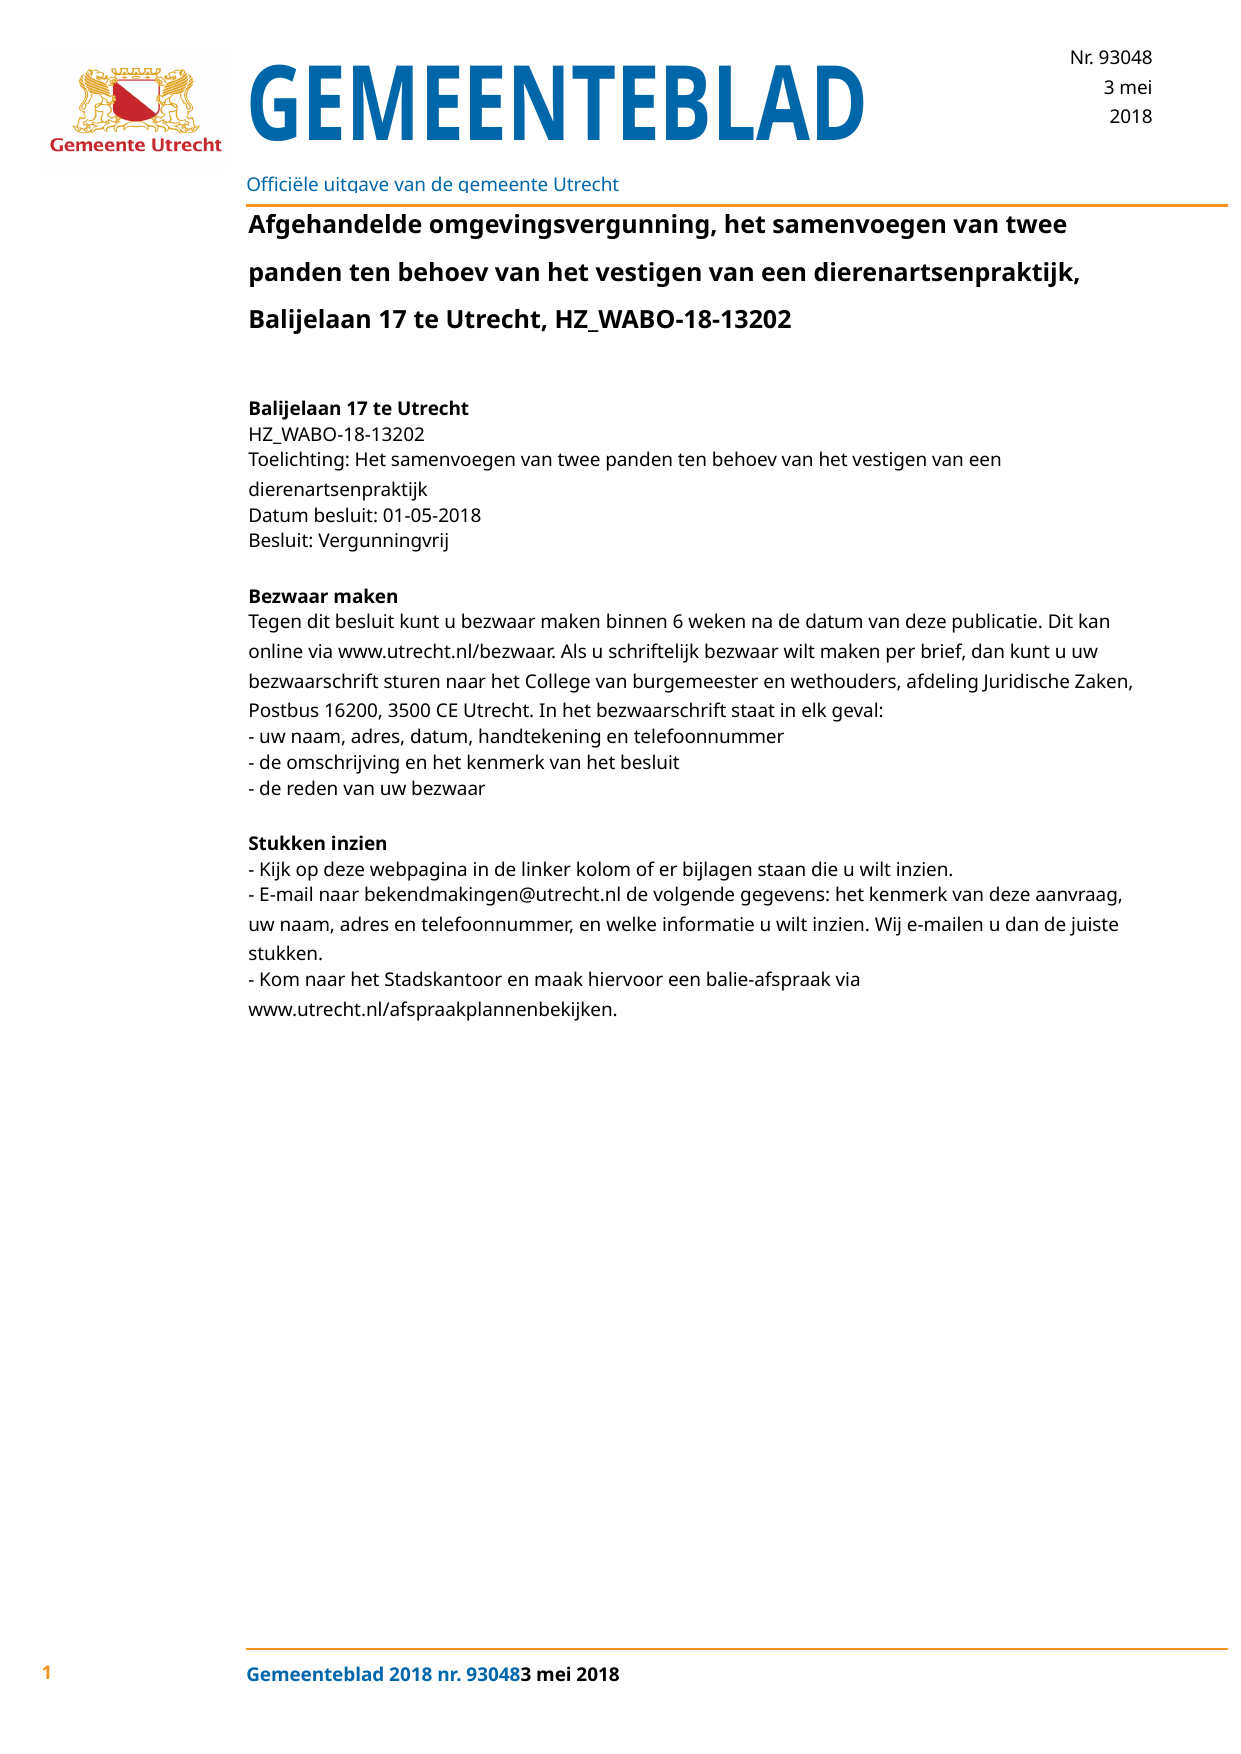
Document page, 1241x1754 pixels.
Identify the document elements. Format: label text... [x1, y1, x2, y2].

table_cell Toelichting: Het samenvoegen van twee panden ten behoev van het vestigen van een dierenartsenpraktijk [248, 447, 1152, 502]
table_cell Besluit: Vergunningvrij [248, 528, 1152, 583]
picture [41, 47, 231, 172]
table_cell HZ_WABO-18-13202 [248, 421, 1152, 447]
table_cell Datum besluit: 01-05-2018 [248, 502, 1152, 528]
table_cell - de omschrijving en het kenmerk van het besluit [248, 749, 1152, 775]
table_cell - de reden van uw bezwaar [248, 775, 1152, 830]
table_header Balijelaan 17 te Utrecht [248, 395, 1152, 421]
table_cell Bezwaar maken [248, 583, 1152, 609]
table_cell - Kom naar het Stadskantoor en maak hiervoor een balie-afspraak via www.utrecht.nl/afspraakplannenbekijken. [248, 966, 1152, 1022]
text Afgehandelde omgevingsvergunning, het samenvoegen van twee panden ten behoev van het vestigen van een dierenartsenpraktijk, Balijelaan 17 te Utrecht, HZ_WABO-18-13202 [248, 207, 1152, 336]
table_cell - Kijk op deze webpagina in de linker kolom of er bijlagen staan die u wilt inzien. [248, 856, 1152, 881]
table_cell Stukken inzien [248, 830, 1152, 856]
table_cell - E-mail naar bekendmakingen@utrecht.nl de volgende gegevens: het kenmerk van deze aanvraag, uw naam, adres en telefoonnummer, en welke informatie u wilt inzien. Wij e-mailen u dan de juiste stukken. [248, 881, 1152, 966]
table_cell - uw naam, adres, datum, handtekening en telefoonnummer [248, 723, 1152, 749]
table_cell Tegen dit besluit kunt u bezwaar maken binnen 6 weken na de datum van deze publicatie. Dit kan online via www.utrecht.nl/bezwaar. Als u schriftelijk bezwaar wilt maken per brief, dan kunt u uw bezwaarschrift sturen naar het College van burgemeester en wethouders, afdeling Juridische Zaken, Postbus 16200, 3500 CE Utrecht. In het bezwaarschrift staat in elk geval: [248, 609, 1152, 723]
